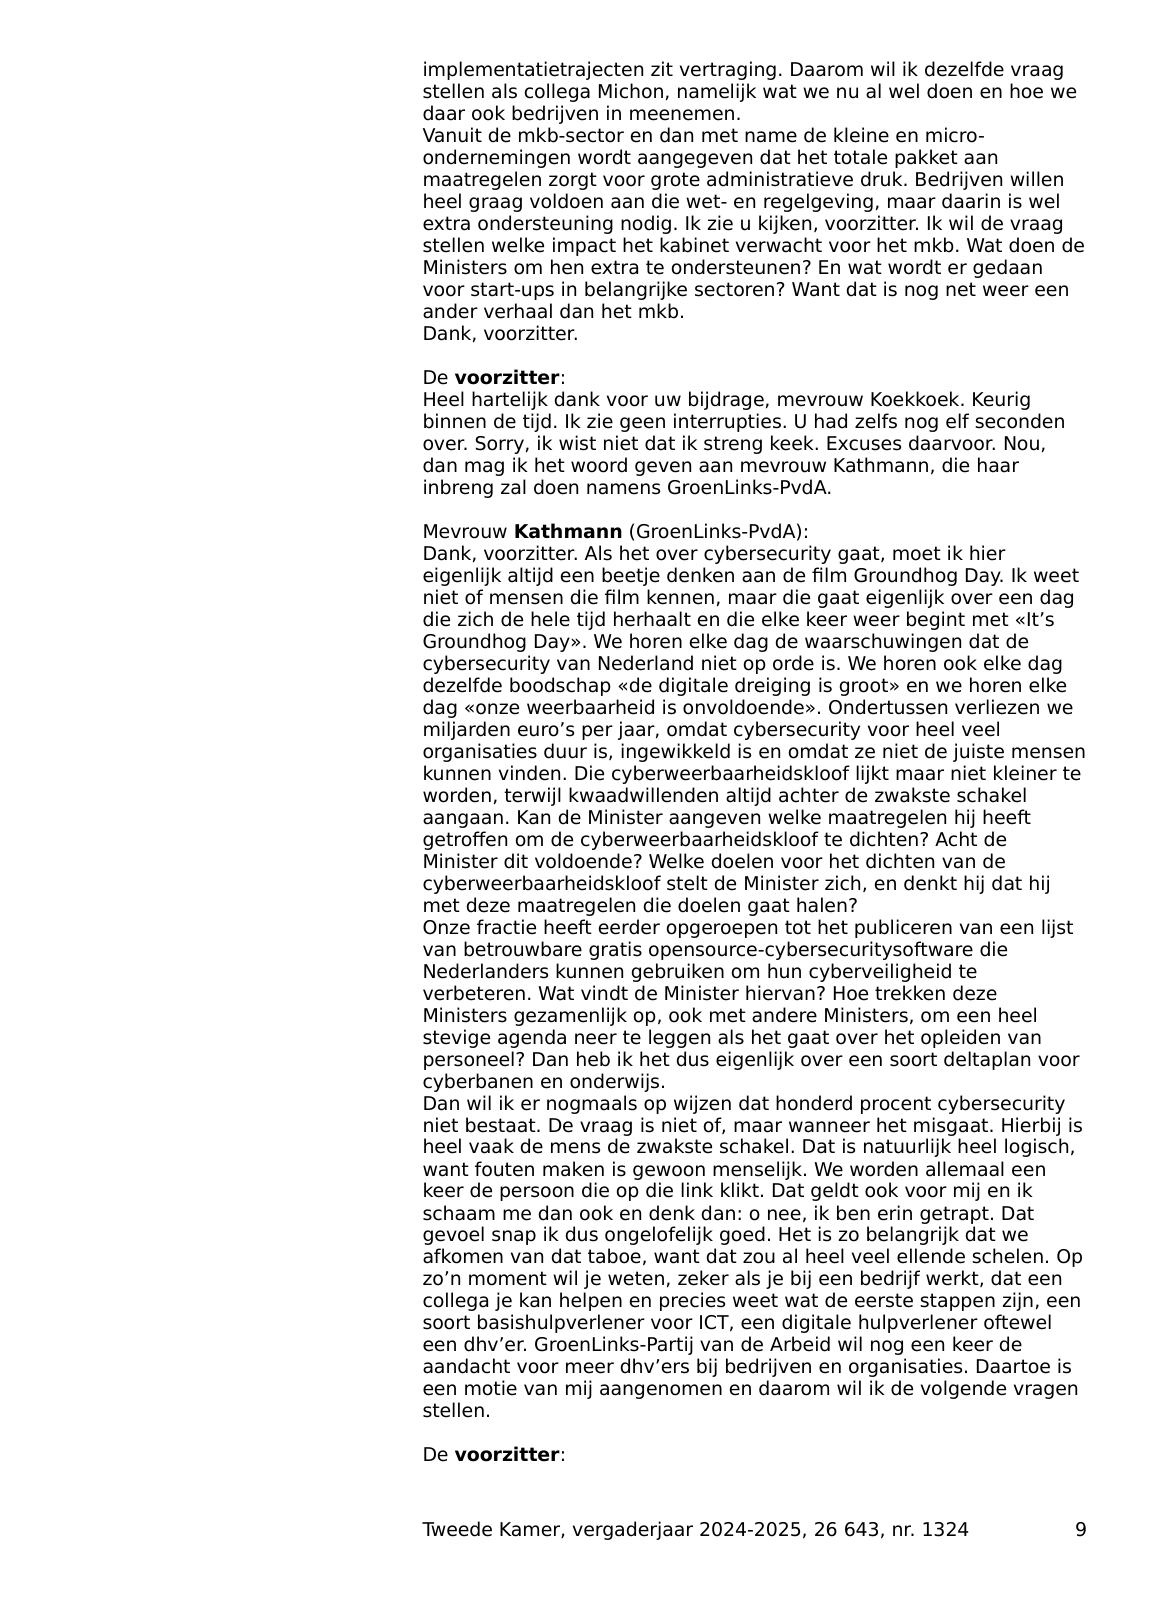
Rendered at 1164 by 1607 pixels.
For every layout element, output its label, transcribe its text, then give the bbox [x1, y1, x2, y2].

text Heel hartelijk dank voor uw bijdrage, mevrouw Koekkoek. Keurig binnen de tijd. Ik zie geen interrupties. U had zelfs nog elf seconden over. Sorry, ik wist niet dat ik streng keek. Excuses daarvoor. Nou, dan mag ik het woord geven aan mevrouw Kathmann, die haar inbreng zal doen namens GroenLinks-PvdA. [422, 389, 1087, 499]
text Mevrouw Kathmann (GroenLinks-PvdA): [422, 521, 1087, 543]
text Onze fractie heeft eerder opgeroepen tot het publiceren van een lijst van betrouwbare gratis opensource-cybersecuritysoftware die Nederlanders kunnen gebruiken om hun cyberveiligheid te verbeteren. Wat vindt de Minister hiervan? Hoe trekken deze Ministers gezamenlijk op, ook met andere Ministers, om een heel stevige agenda neer te leggen als het gaat over het opleiden van personeel? Dan heb ik het dus eigenlijk over een soort deltaplan voor cyberbanen en onderwijs. [422, 917, 1087, 1092]
text De voorzitter: [422, 367, 1087, 389]
text Dank, voorzitter. Als het over cybersecurity gaat, moet ik hier eigenlijk altijd een beetje denken aan de film Groundhog Day. Ik weet niet of mensen die film kennen, maar die gaat eigenlijk over een dag die zich de hele tijd herhaalt en die elke keer weer begint met «It’s Groundhog Day». We horen elke dag de waarschuwingen dat de cybersecurity van Nederland niet op orde is. We horen ook elke dag dezelfde boodschap «de digitale dreiging is groot» en we horen elke dag «onze weerbaarheid is onvoldoende». Ondertussen verliezen we miljarden euro’s per jaar, omdat cybersecurity voor heel veel organisaties duur is, ingewikkeld is en omdat ze niet de juiste mensen kunnen vinden. Die cyberweerbaarheidskloof lijkt maar niet kleiner te worden, terwijl kwaadwillenden altijd achter de zwakste schakel aangaan. Kan de Minister aangeven welke maatregelen hij heeft getroffen om de cyberweerbaarheidskloof te dichten? Acht de Minister dit voldoende? Welke doelen voor het dichten van de cyberweerbaarheidskloof stelt de Minister zich, en denkt hij dat hij met deze maatregelen die doelen gaat halen? [422, 543, 1087, 917]
text implementatietrajecten zit vertraging. Daarom wil ik dezelfde vraag stellen als collega Michon, namelijk wat we nu al wel doen en hoe we daar ook bedrijven in meenemen. [422, 59, 1087, 125]
text De voorzitter: [422, 1444, 1087, 1466]
text Vanuit de mkb-sector en dan met name de kleine en micro-ondernemingen wordt aangegeven dat het totale pakket aan maatregelen zorgt voor grote administratieve druk. Bedrijven willen heel graag voldoen aan die wet- en regelgeving, maar daarin is wel extra ondersteuning nodig. Ik zie u kijken, voorzitter. Ik wil de vraag stellen welke impact het kabinet verwacht voor het mkb. Wat doen de Ministers om hen extra te ondersteunen? En wat wordt er gedaan voor start-ups in belangrijke sectoren? Want dat is nog net weer een ander verhaal dan het mkb. [422, 125, 1087, 323]
text Dan wil ik er nogmaals op wijzen dat honderd procent cybersecurity niet bestaat. De vraag is niet of, maar wanneer het misgaat. Hierbij is heel vaak de mens de zwakste schakel. Dat is natuurlijk heel logisch, want fouten maken is gewoon menselijk. We worden allemaal een keer de persoon die op die link klikt. Dat geldt ook voor mij en ik schaam me dan ook en denk dan: o nee, ik ben erin getrapt. Dat gevoel snap ik dus ongelofelijk goed. Het is zo belangrijk dat we afkomen van dat taboe, want dat zou al heel veel ellende schelen. Op zo’n moment wil je weten, zeker als je bij een bedrijf werkt, dat een collega je kan helpen en precies weet wat de eerste stappen zijn, een soort basishulpverlener voor ICT, een digitale hulpverlener oftewel een dhv’er. GroenLinks-Partij van de Arbeid wil nog een keer de aandacht voor meer dhv’ers bij bedrijven en organisaties. Daartoe is een motie van mij aangenomen en daarom wil ik de volgende vragen stellen. [422, 1092, 1087, 1422]
text Dank, voorzitter. [422, 323, 1087, 345]
